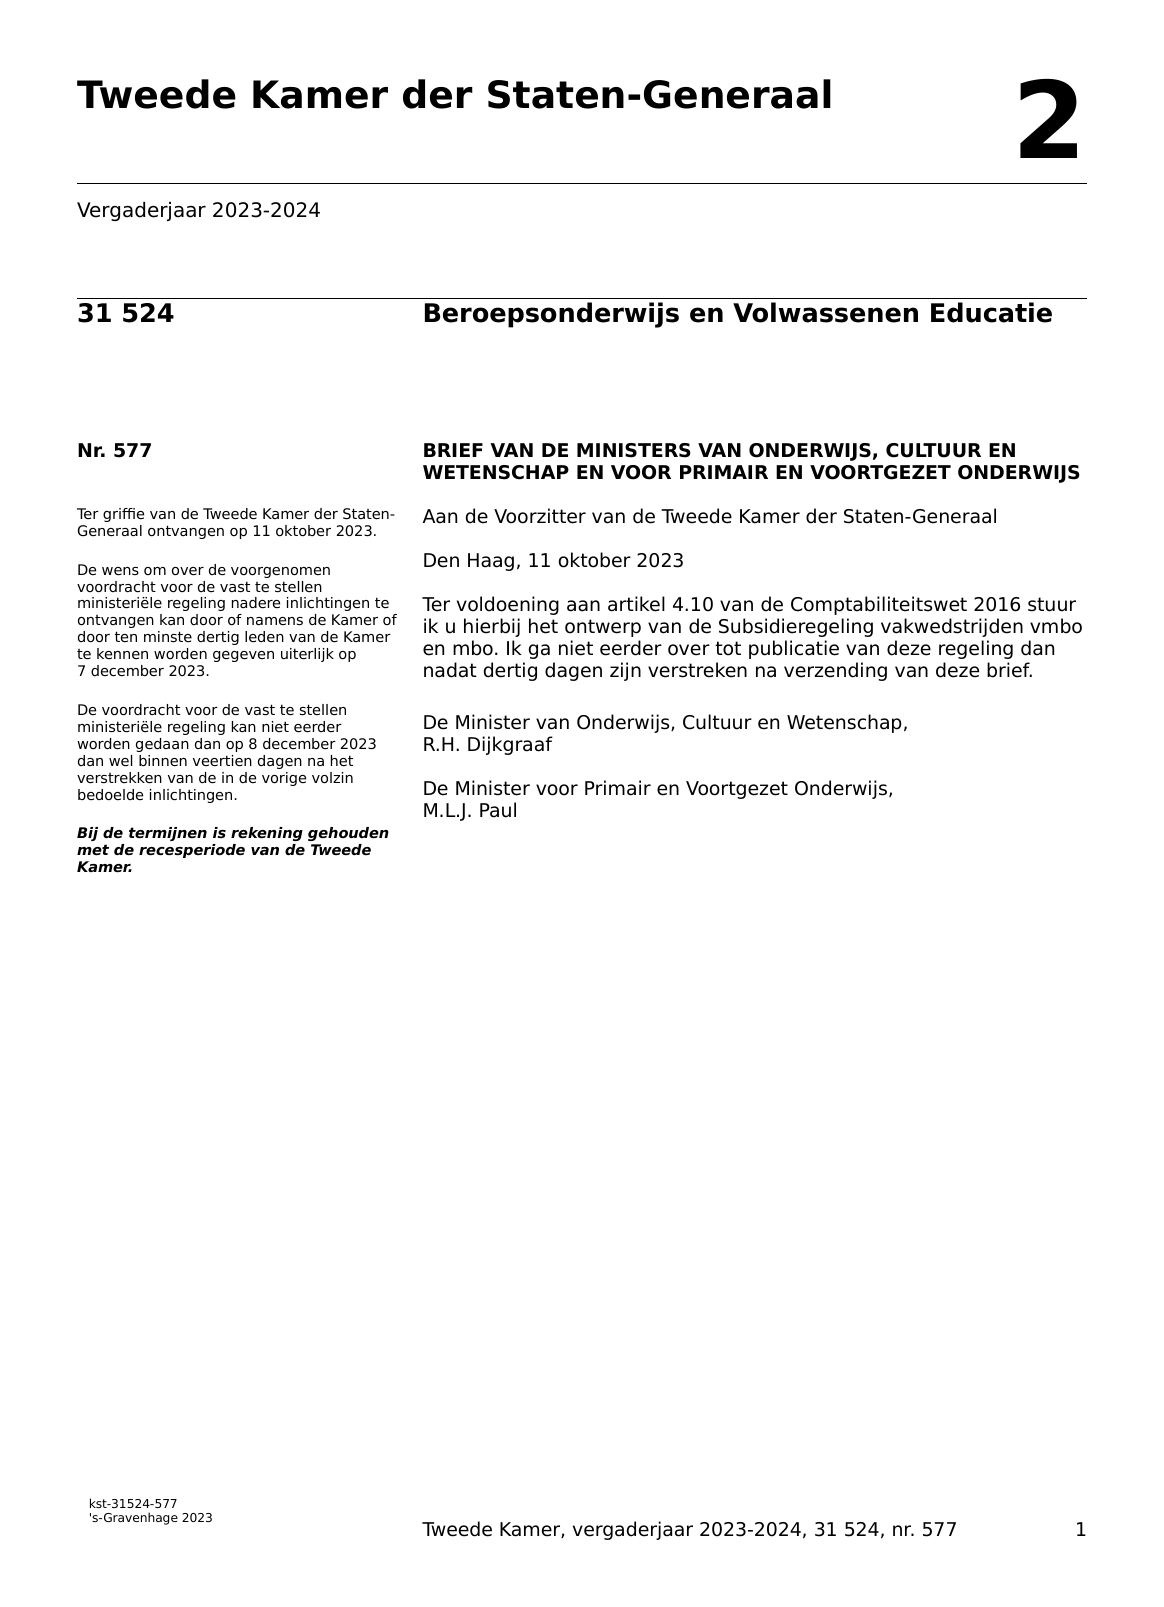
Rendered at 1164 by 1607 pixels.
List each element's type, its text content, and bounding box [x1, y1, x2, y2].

text Den Haag, 11 oktober 2023 [422, 550, 1087, 572]
text kst-31524-577 [88, 1497, 323, 1511]
table_cell Vergaderjaar 2023-2024 [77, 184, 1087, 298]
text De voordracht voor de vast te stellen ministeriële regeling kan niet eerder worden gedaan dan op 8 december 2023 dan wel binnen veertien dagen na het verstrekken van de in de vorige volzin bedoelde inlichtingen. [77, 702, 399, 803]
text [77, 539, 399, 562]
text De Minister van Onderwijs, Cultuur en Wetenschap, R.H. Dijkgraaf [422, 712, 1087, 756]
text [77, 803, 399, 826]
text 's-Gravenhage 2023 [88, 1511, 323, 1525]
text Bij de termijnen is rekening gehouden met de recesperiode van de Tweede Kamer. [77, 826, 399, 876]
text Aan de Voorzitter van de Tweede Kamer der Staten-Generaal [422, 506, 1087, 528]
text Ter griffie van de Tweede Kamer der Staten-Generaal ontvangen op 11 oktober 2023. [77, 506, 399, 539]
text Ter voldoening aan artikel 4.10 van de Comptabiliteitswet 2016 stuur ik u hierbij het ontwerp van de Subsidieregeling vakwedstrijden vmbo en mbo. Ik ga niet eerder over tot publicatie van deze regeling dan nadat dertig dagen zijn verstreken na verzending van deze brief. [422, 594, 1087, 682]
text [77, 680, 399, 702]
subtitle Nr. 577 BRIEF VAN DE MINISTERS VAN ONDERWIJS, CULTUUR EN WETENSCHAP EN VOOR PRIMAIR EN VOORTGEZET ONDERWIJS [77, 440, 1087, 484]
table_header Tweede Kamer der Staten-Generaal [77, 59, 886, 183]
text De wens om over de voorgenomen voordracht voor de vast te stellen ministeriële regeling nadere inlichtingen te ontvangen kan door of namens de Kamer of door ten minste dertig leden van de Kamer te kennen worden gegeven uiterlijk op 7 december 2023. [77, 562, 399, 680]
table_header 2 [886, 59, 1087, 183]
subtitle 31 524 Beroepsonderwijs en Volwassenen Educatie [77, 299, 1087, 329]
text De Minister voor Primair en Voortgezet Onderwijs, M.L.J. Paul [422, 778, 1087, 822]
